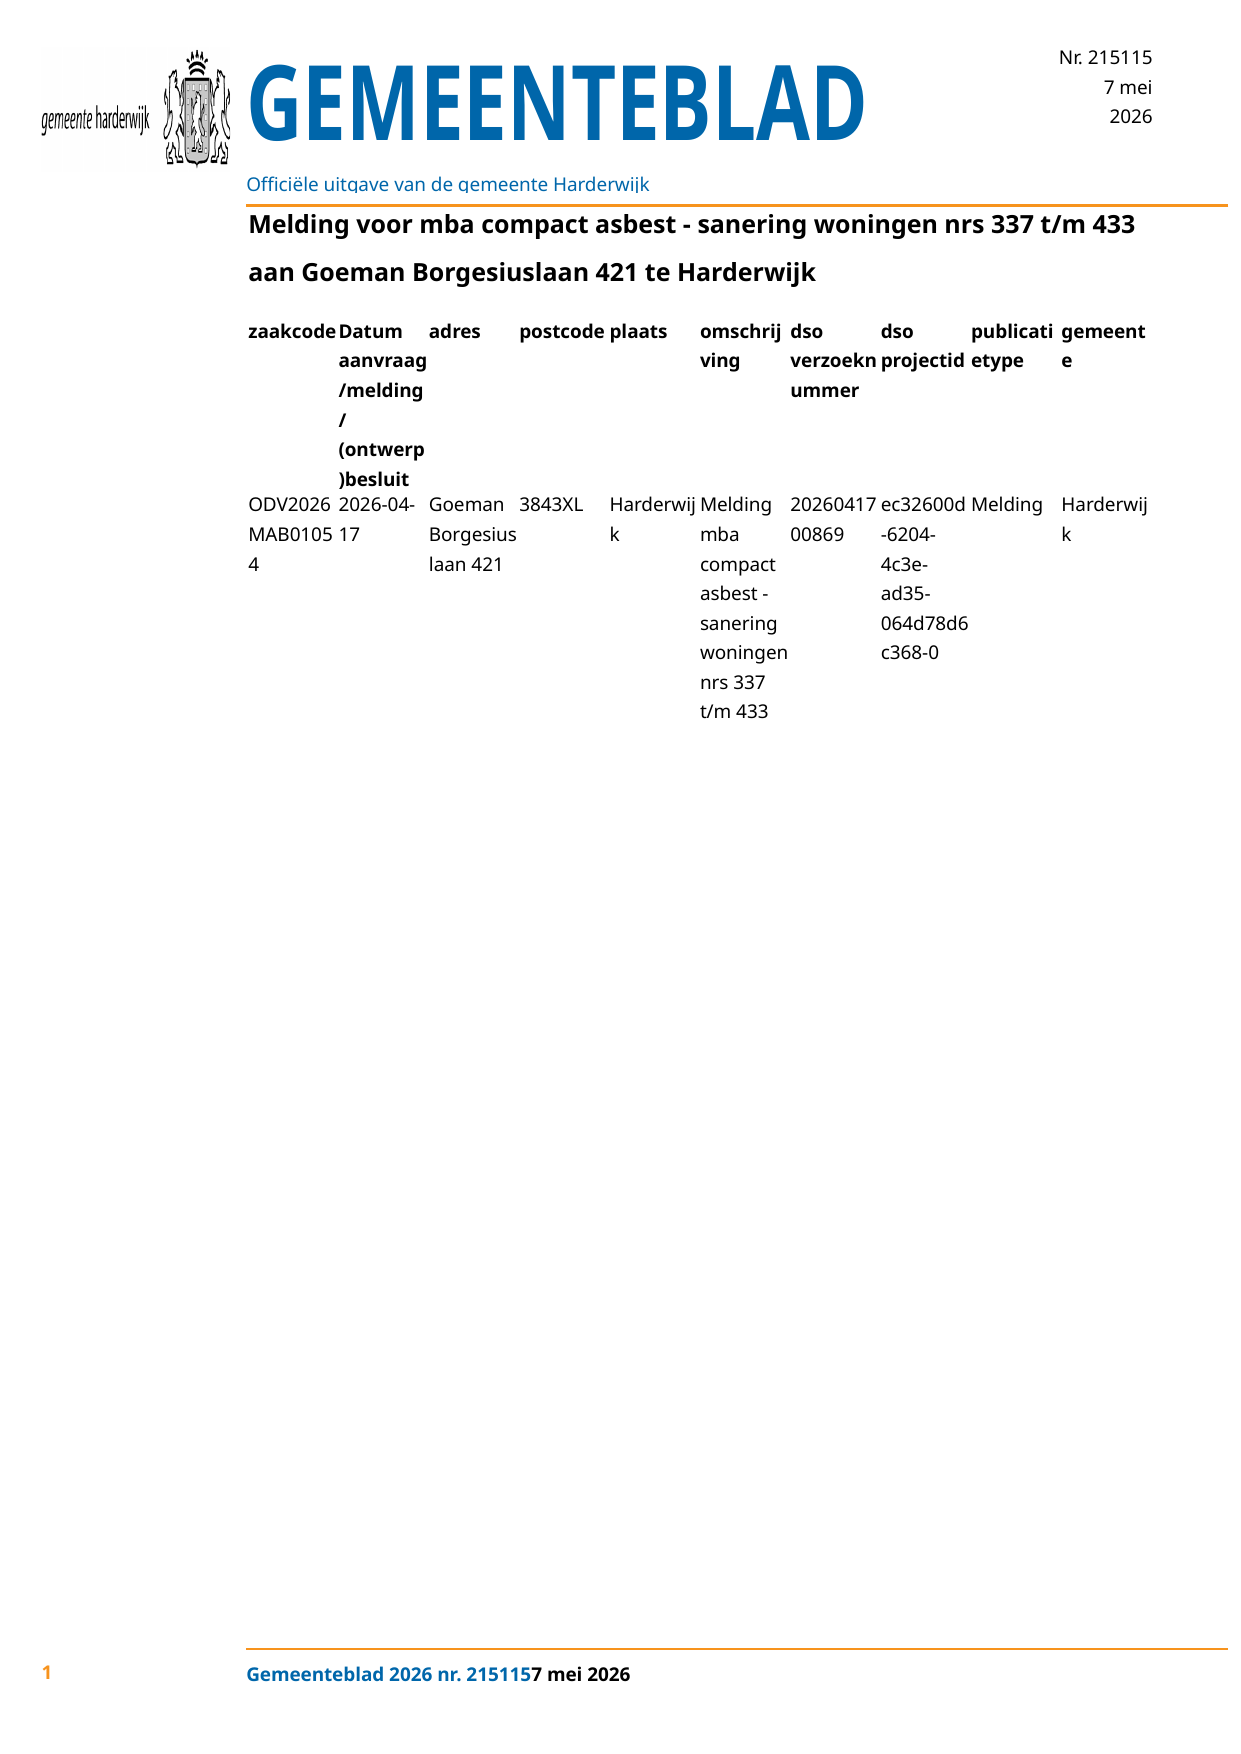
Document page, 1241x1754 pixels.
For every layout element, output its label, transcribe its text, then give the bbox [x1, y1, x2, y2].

table_header dso projectid [881, 318, 971, 492]
table_header publicatietype [971, 318, 1061, 492]
table_cell 3843XL [519, 492, 609, 724]
table_header gemeente [1061, 318, 1152, 492]
table_cell Harderwijk [609, 492, 700, 724]
table_cell Goeman Borgesiuslaan 421 [429, 492, 519, 724]
table_cell 2026041700869 [790, 492, 881, 724]
table_header omschrijving [700, 318, 790, 492]
table_header zaakcode [248, 318, 338, 492]
table_header adres [429, 318, 519, 492]
table_header postcode [519, 318, 609, 492]
picture [41, 47, 231, 172]
table_header plaats [609, 318, 700, 492]
table_header dso verzoeknummer [790, 318, 881, 492]
table_cell ec32600d-6204-4c3e-ad35-064d78d6c368-0 [881, 492, 971, 724]
table_header Datum aanvraag /melding/ (ontwerp)besluit [338, 318, 429, 492]
text Melding voor mba compact asbest - sanering woningen nrs 337 t/m 433 aan Goeman Borgesiuslaan 421 te Harderwijk [248, 207, 1152, 288]
table_cell Harderwijk [1061, 492, 1152, 724]
table_cell Melding mba compact asbest - sanering woningen nrs 337 t/m 433 [700, 492, 790, 724]
table_cell ODV2026MAB01054 [248, 492, 338, 724]
table_cell 2026-04-17 [338, 492, 429, 724]
table_cell Melding [971, 492, 1061, 724]
